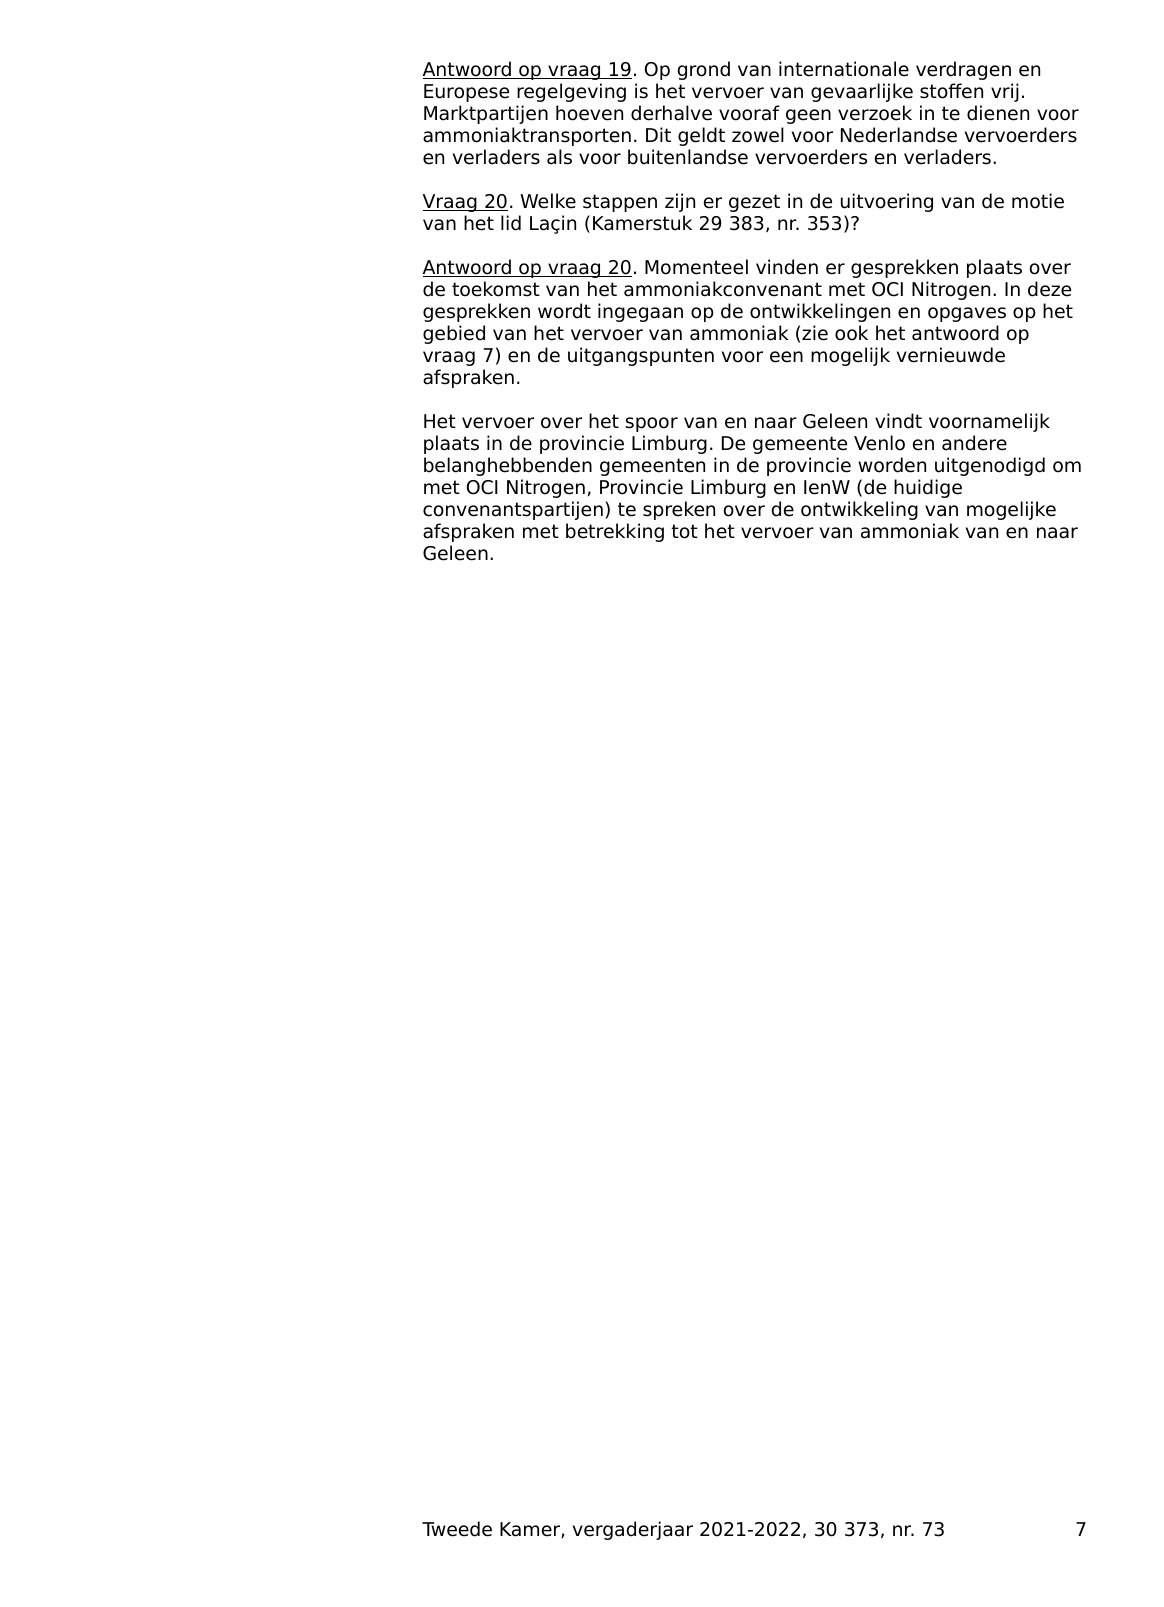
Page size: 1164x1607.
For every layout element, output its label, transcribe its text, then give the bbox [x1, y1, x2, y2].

text Antwoord op vraag 20. Momenteel vinden er gesprekken plaats over de toekomst van het ammoniakconvenant met OCI Nitrogen. In deze gesprekken wordt ingegaan op de ontwikkelingen en opgaves op het gebied van het vervoer van ammoniak (zie ook het antwoord op vraag 7) en de uitgangspunten voor een mogelijk vernieuwde afspraken. [422, 257, 1087, 389]
text Antwoord op vraag 19. Op grond van internationale verdragen en Europese regelgeving is het vervoer van gevaarlijke stoffen vrij. Marktpartijen hoeven derhalve vooraf geen verzoek in te dienen voor ammoniaktransporten. Dit geldt zowel voor Nederlandse vervoerders en verladers als voor buitenlandse vervoerders en verladers. [422, 59, 1087, 169]
text Het vervoer over het spoor van en naar Geleen vindt voornamelijk plaats in de provincie Limburg. De gemeente Venlo en andere belanghebbenden gemeenten in de provincie worden uitgenodigd om met OCI Nitrogen, Provincie Limburg en IenW (de huidige convenantspartijen) te spreken over de ontwikkeling van mogelijke afspraken met betrekking tot het vervoer van ammoniak van en naar Geleen. [422, 411, 1087, 565]
text Vraag 20. Welke stappen zijn er gezet in de uitvoering van de motie van het lid Laçin (Kamerstuk 29 383, nr. 353)? [422, 191, 1087, 235]
